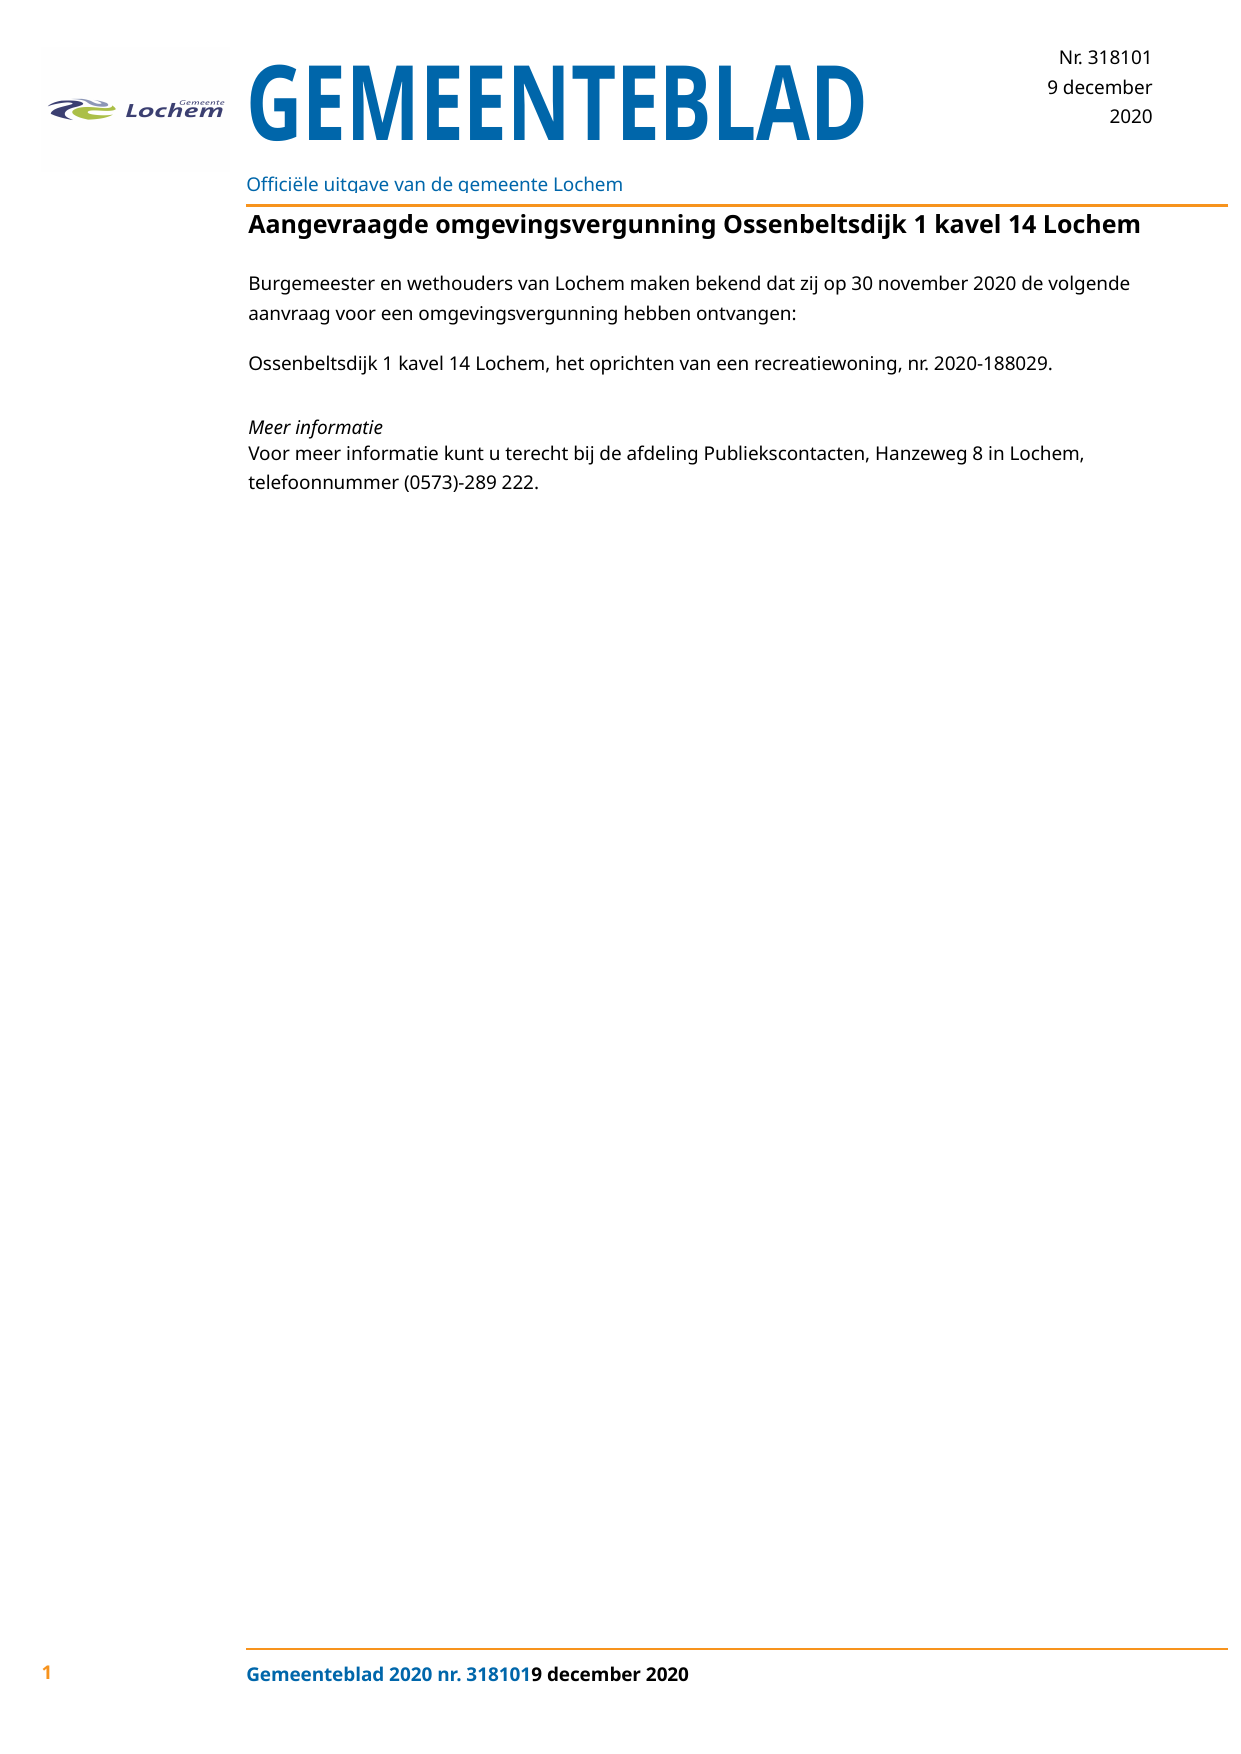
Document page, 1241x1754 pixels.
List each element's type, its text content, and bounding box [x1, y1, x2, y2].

picture [41, 47, 231, 172]
text Meer informatie [248, 414, 1152, 440]
text Aangevraagde omgevingsvergunning Ossenbeltsdijk 1 kavel 14 Lochem [248, 207, 1152, 241]
text Burgemeester en wethouders van Lochem maken bekend dat zij op 30 november 2020 de volgende aanvraag voor een omgevingsvergunning hebben ontvangen: [248, 270, 1152, 326]
text Voor meer informatie kunt u terecht bij de afdeling Publiekscontacten, Hanzeweg 8 in Lochem, telefoonnummer (0573)-289 222. [248, 440, 1152, 495]
text Ossenbeltsdijk 1 kavel 14 Lochem, het oprichten van een recreatiewoning, nr. 2020-188029. [248, 350, 1152, 376]
